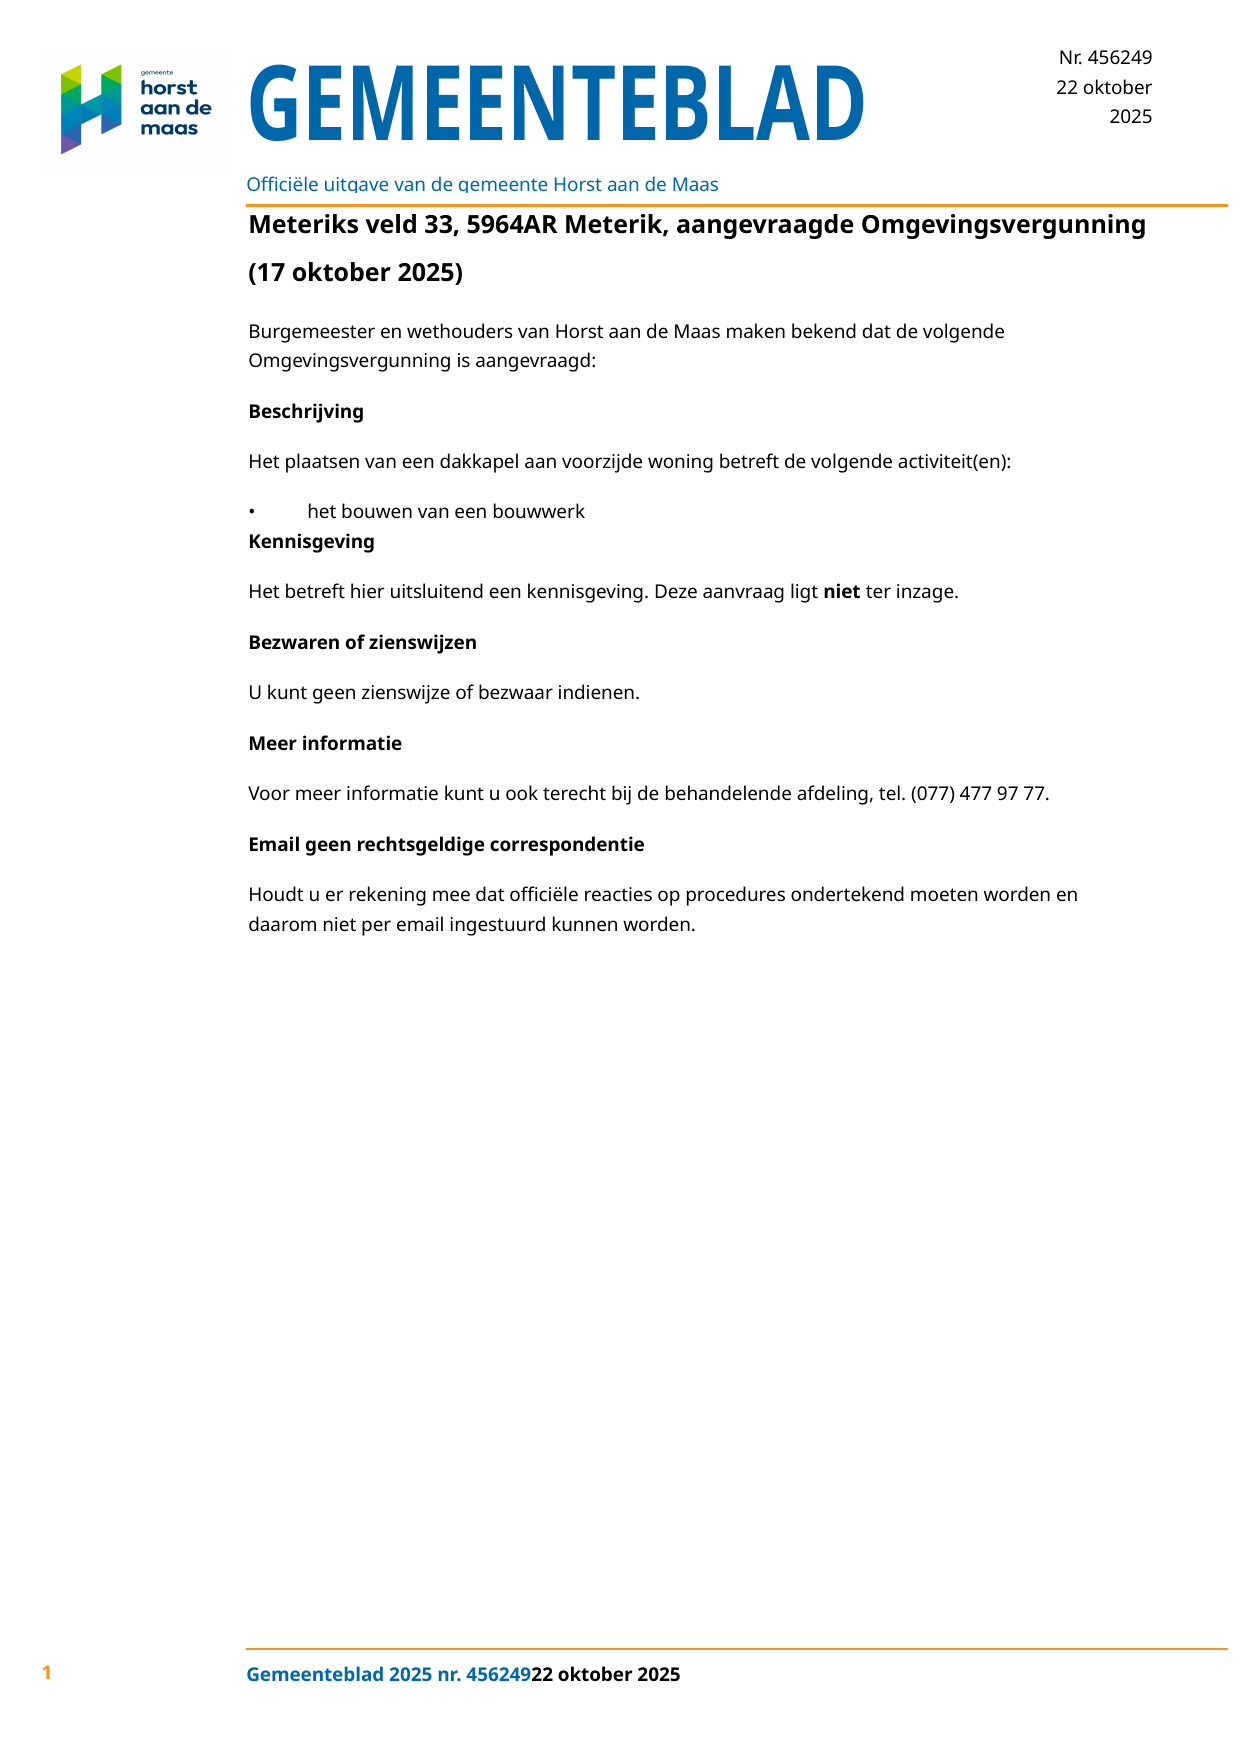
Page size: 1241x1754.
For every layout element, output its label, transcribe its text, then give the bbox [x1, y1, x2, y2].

text Het betreft hier uitsluitend een kennisgeving. Deze aanvraag ligt niet ter inzage. [248, 579, 1152, 604]
text Meteriks veld 33, 5964AR Meterik, aangevraagde Omgevingsvergunning (17 oktober 2025) [248, 207, 1152, 288]
text Voor meer informatie kunt u ook terecht bij de behandelende afdeling, tel. (077) 477 97 77. [248, 780, 1152, 806]
text Beschrijving [248, 398, 1152, 424]
list het bouwen van een bouwwerk [248, 499, 1152, 524]
text Houdt u er rekening mee dat officiële reacties op procedures ondertekend moeten worden en daarom niet per email ingestuurd kunnen worden. [248, 881, 1152, 937]
text Email geen rechtsgeldige correspondentie [248, 831, 1152, 857]
text Kennisgeving [248, 528, 1152, 554]
text Bezwaren of zienswijzen [248, 629, 1152, 655]
text Burgemeester en wethouders van Horst aan de Maas maken bekend dat de volgende Omgevingsvergunning is aangevraagd: [248, 318, 1152, 373]
text Meer informatie [248, 730, 1152, 756]
text U kunt geen zienswijze of bezwaar indienen. [248, 679, 1152, 705]
picture [41, 47, 231, 172]
text Het plaatsen van een dakkapel aan voorzijde woning betreft de volgende activiteit(en): [248, 448, 1152, 474]
